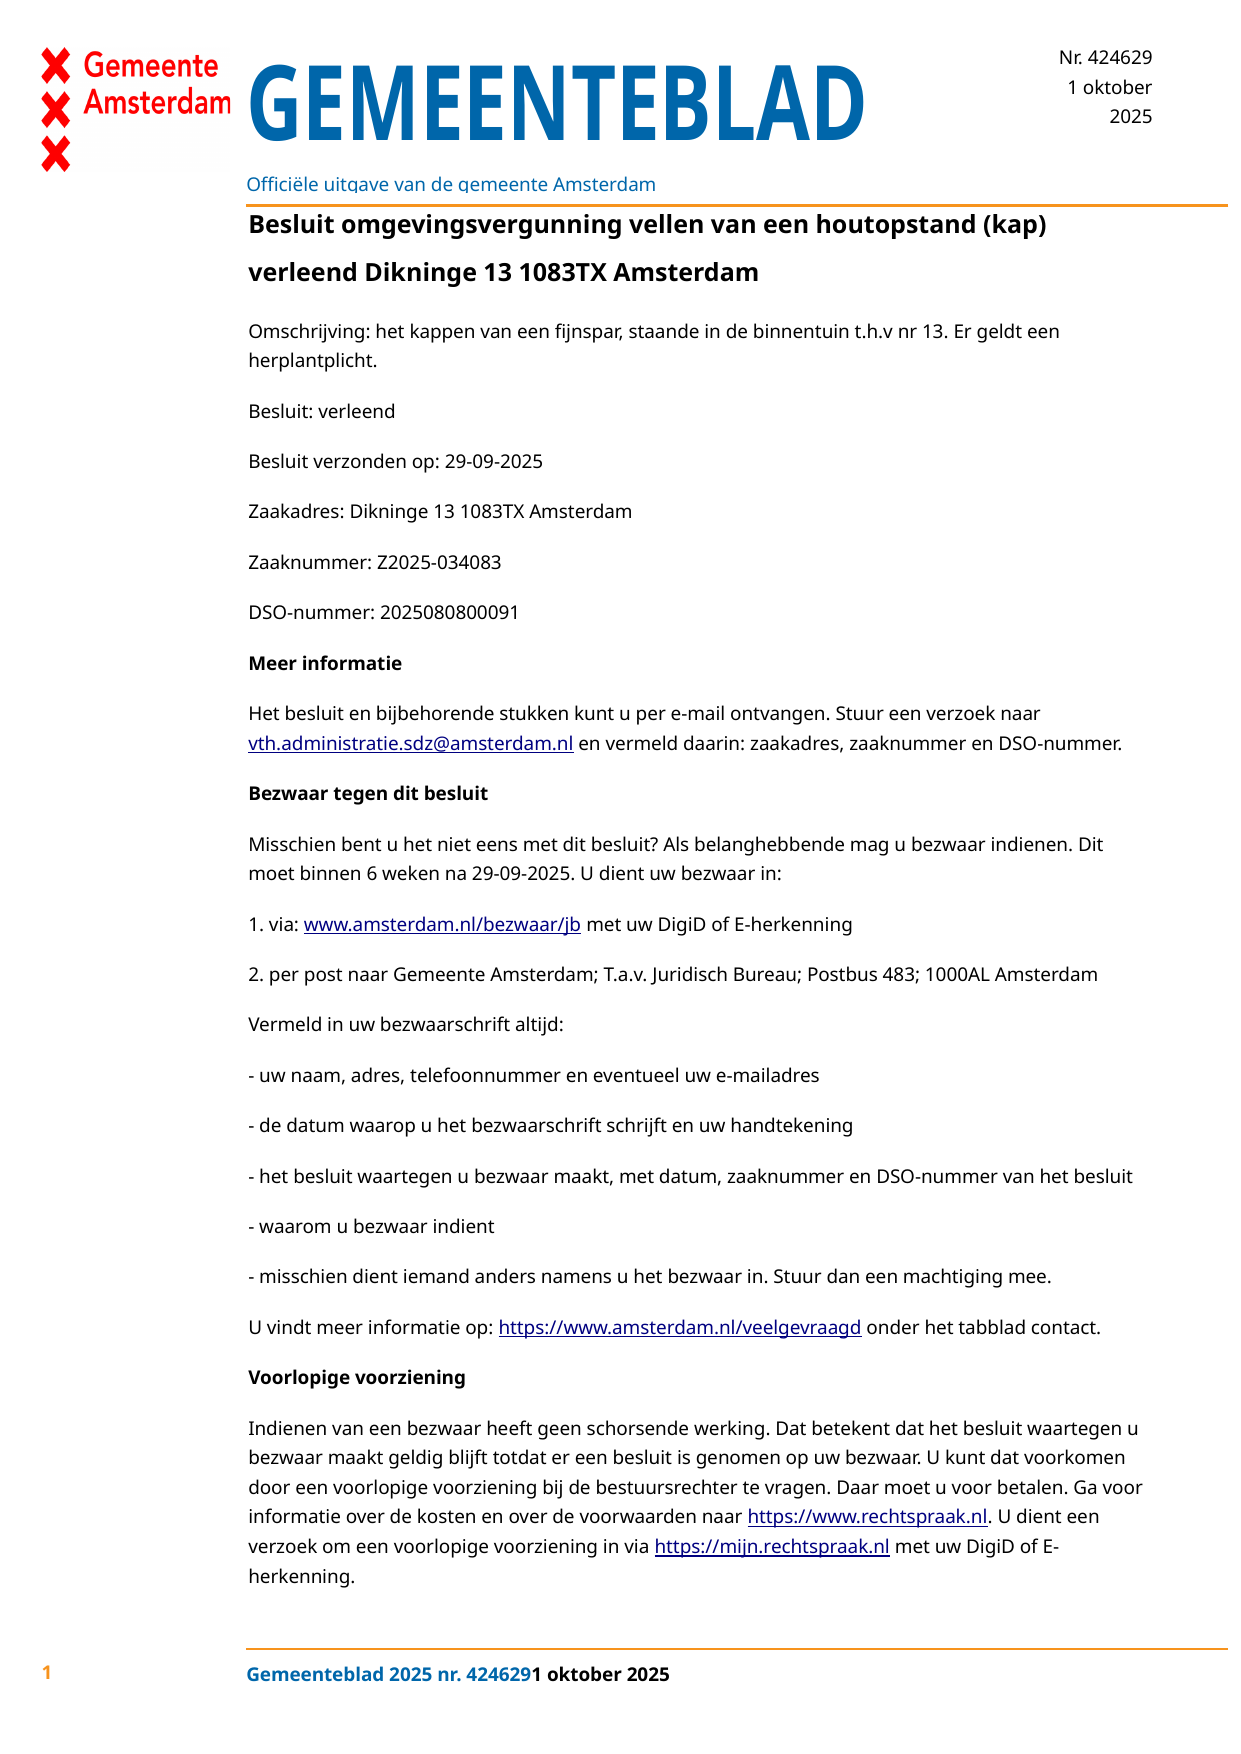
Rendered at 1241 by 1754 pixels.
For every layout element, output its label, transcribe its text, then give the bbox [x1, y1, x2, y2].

text Omschrijving: het kappen van een fijnspar, staande in de binnentuin t.h.v nr 13. Er geldt een herplantplicht. [248, 318, 1152, 373]
text Vermeld in uw bezwaarschrift altijd: [248, 1012, 1152, 1037]
text Bezwaar tegen dit besluit [248, 780, 1152, 806]
text - de datum waarop u het bezwaarschrift schrijft en uw handtekening [248, 1112, 1152, 1138]
text DSO-nummer: 2025080800091 [248, 599, 1152, 625]
text - het besluit waartegen u bezwaar maakt, met datum, zaaknummer en DSO-nummer van het besluit [248, 1163, 1152, 1189]
text Zaaknummer: Z2025-034083 [248, 549, 1152, 575]
text - uw naam, adres, telefoonnummer en eventueel uw e-mailadres [248, 1062, 1152, 1088]
text Zaakadres: Dikninge 13 1083TX Amsterdam [248, 499, 1152, 524]
text Meer informatie [248, 650, 1152, 676]
text Besluit omgevingsvergunning vellen van een houtopstand (kap) verleend Dikninge 13 1083TX Amsterdam [248, 207, 1152, 288]
text 1. via: www.amsterdam.nl/bezwaar/jb met uw DigiD of E-herkenning [248, 911, 1152, 937]
text - misschien dient iemand anders namens u het bezwaar in. Stuur dan een machtiging mee. [248, 1264, 1152, 1289]
text Besluit: verleend [248, 398, 1152, 424]
text Misschien bent u het niet eens met dit besluit? Als belanghebbende mag u bezwaar indienen. Dit moet binnen 6 weken na 29-09-2025. U dient uw bezwaar in: [248, 831, 1152, 886]
text Voorlopige voorziening [248, 1364, 1152, 1390]
text Besluit verzonden op: 29-09-2025 [248, 448, 1152, 474]
text 2. per post naar Gemeente Amsterdam; T.a.v. Juridisch Bureau; Postbus 483; 1000AL Amsterdam [248, 961, 1152, 987]
text Indienen van een bezwaar heeft geen schorsende werking. Dat betekent dat het besluit waartegen u bezwaar maakt geldig blijft totdat er een besluit is genomen op uw bezwaar. U kunt dat voorkomen door een voorlopige voorziening bij de bestuursrechter te vragen. Daar moet u voor betalen. Ga voor informatie over de kosten en over de voorwaarden naar https://www.rechtspraak.nl. U dient een verzoek om een voorlopige voorziening in via https://mijn.rechtspraak.nl met uw DigiD of E-herkenning. [248, 1415, 1152, 1589]
text U vindt meer informatie op: https://www.amsterdam.nl/veelgevraagd onder het tabblad contact. [248, 1314, 1152, 1340]
text - waarom u bezwaar indient [248, 1213, 1152, 1239]
text Het besluit en bijbehorende stukken kunt u per e-mail ontvangen. Stuur een verzoek naar vth.administratie.sdz@amsterdam.nl en vermeld daarin: zaakadres, zaaknummer en DSO-nummer. [248, 700, 1152, 756]
picture [41, 47, 231, 172]
